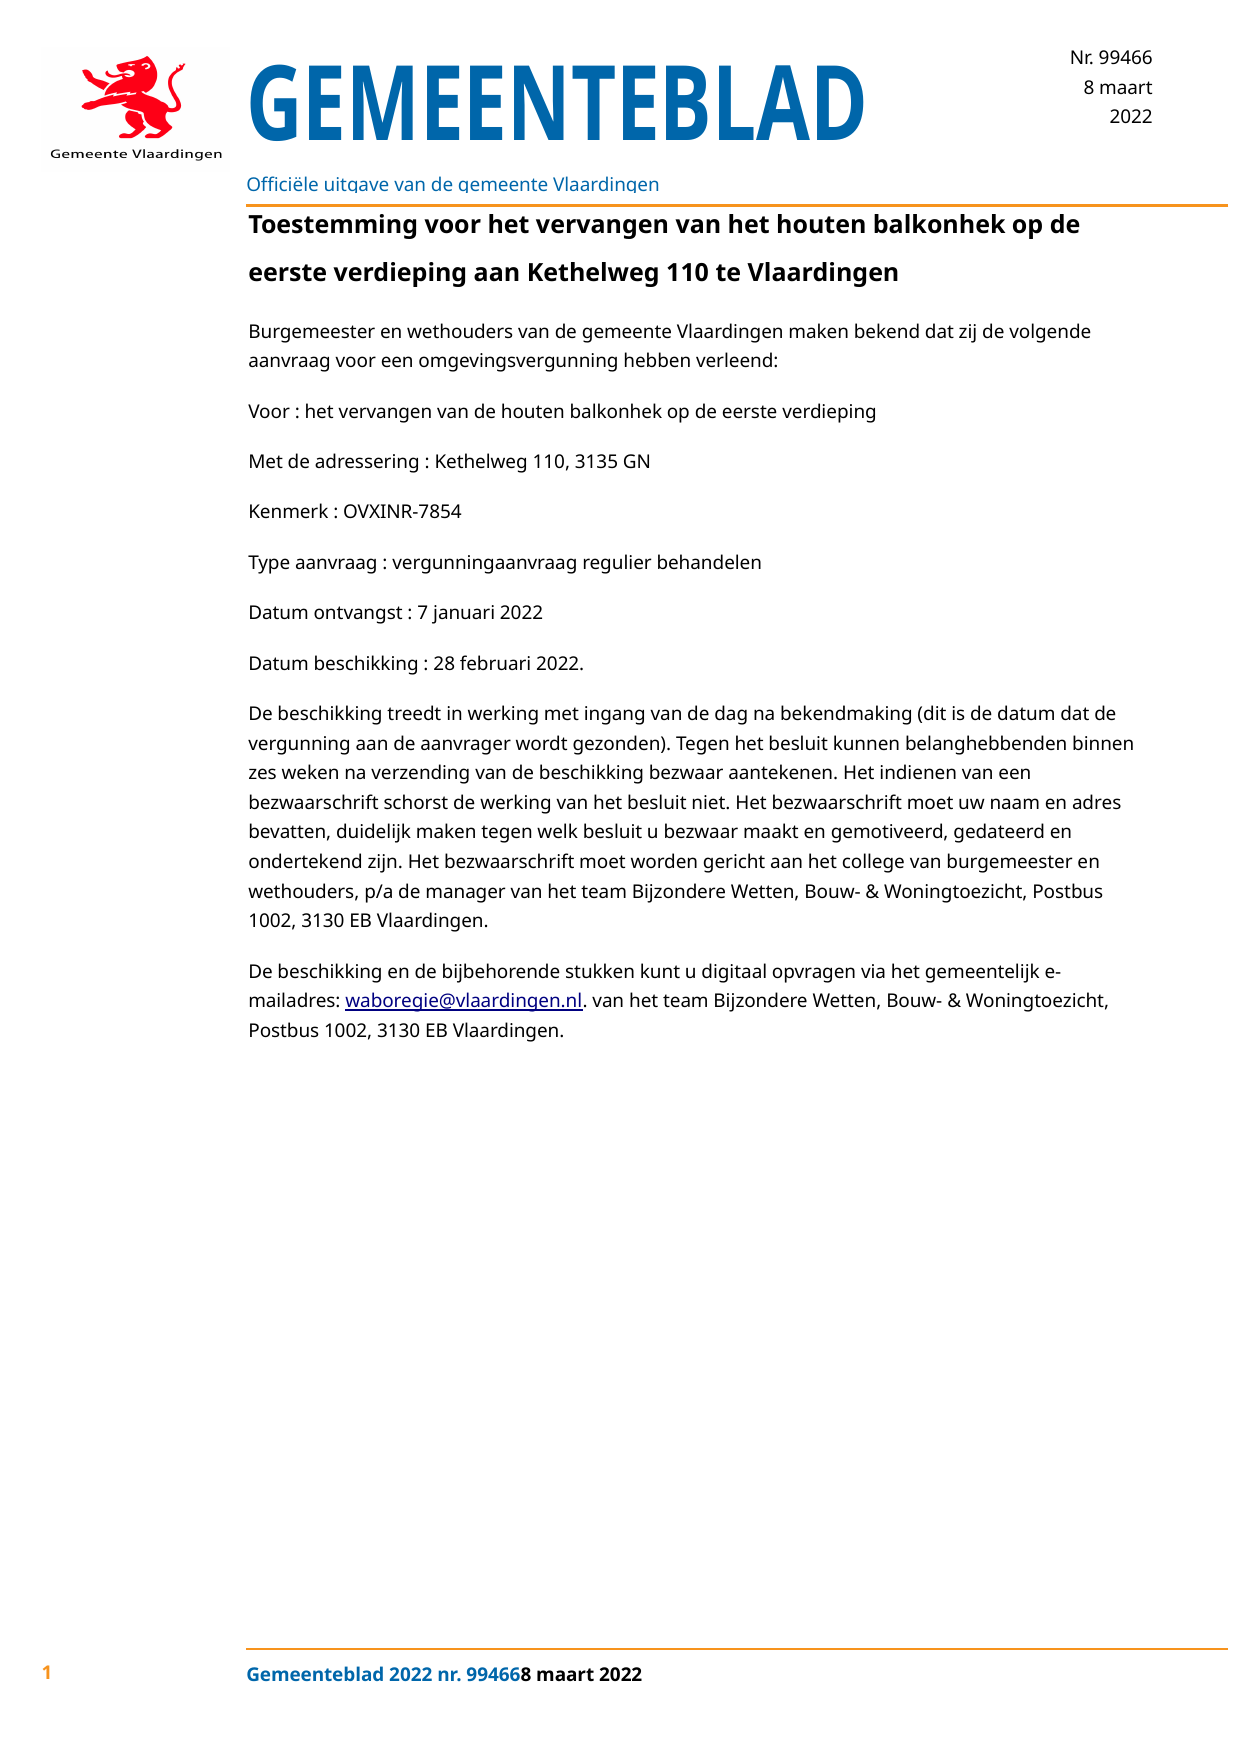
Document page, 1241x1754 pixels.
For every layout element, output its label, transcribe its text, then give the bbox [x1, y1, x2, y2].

text Toestemming voor het vervangen van het houten balkonhek op de eerste verdieping aan Kethelweg 110 te Vlaardingen [248, 207, 1152, 288]
text Burgemeester en wethouders van de gemeente Vlaardingen maken bekend dat zij de volgende aanvraag voor een omgevingsvergunning hebben verleend: [248, 318, 1152, 373]
text De beschikking en de bijbehorende stukken kunt u digitaal opvragen via het gemeentelijk e-mailadres: waboregie@vlaardingen.nl. van het team Bijzondere Wetten, Bouw- & Woningtoezicht, Postbus 1002, 3130 EB Vlaardingen. [248, 958, 1152, 1043]
text Type aanvraag : vergunningaanvraag regulier behandelen [248, 549, 1152, 575]
text Met de adressering : Kethelweg 110, 3135 GN [248, 448, 1152, 474]
text De beschikking treedt in werking met ingang van de dag na bekendmaking (dit is de datum dat de vergunning aan de aanvrager wordt gezonden). Tegen het besluit kunnen belanghebbenden binnen zes weken na verzending van de beschikking bezwaar aantekenen. Het indienen van een bezwaarschrift schorst de werking van het besluit niet. Het bezwaarschrift moet uw naam en adres bevatten, duidelijk maken tegen welk besluit u bezwaar maakt en gemotiveerd, gedateerd en ondertekend zijn. Het bezwaarschrift moet worden gericht aan het college van burgemeester en wethouders, p/a de manager van het team Bijzondere Wetten, Bouw- & Woningtoezicht, Postbus 1002, 3130 EB Vlaardingen. [248, 700, 1152, 933]
text Datum beschikking : 28 februari 2022. [248, 650, 1152, 676]
text Kenmerk : OVXINR-7854 [248, 499, 1152, 524]
picture [41, 47, 231, 172]
text Voor : het vervangen van de houten balkonhek op de eerste verdieping [248, 398, 1152, 424]
text Datum ontvangst : 7 januari 2022 [248, 599, 1152, 625]
